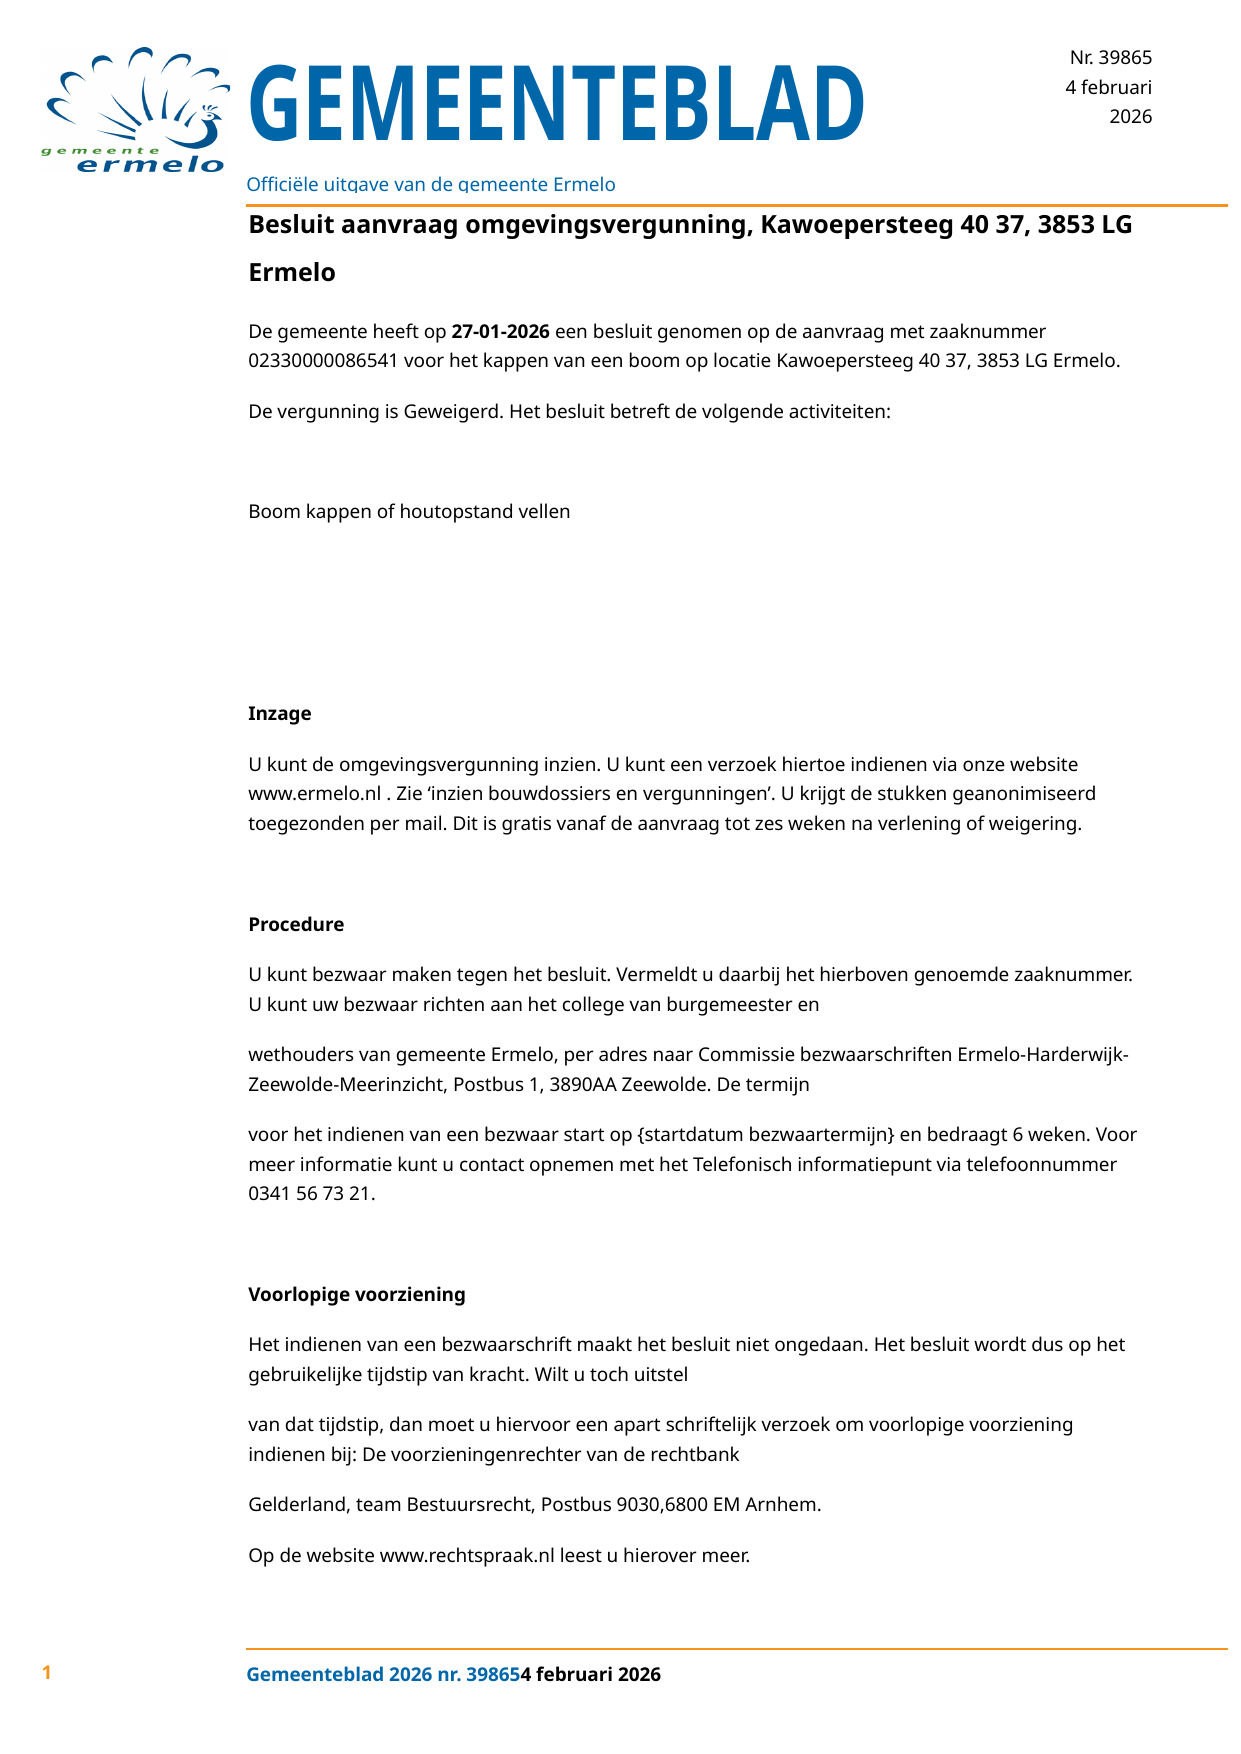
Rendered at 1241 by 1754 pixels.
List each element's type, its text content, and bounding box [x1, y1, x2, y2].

text De gemeente heeft op 27-01-2026 een besluit genomen op de aanvraag met zaaknummer 02330000086541 voor het kappen van een boom op locatie Kawoepersteeg 40 37, 3853 LG Ermelo. [248, 318, 1152, 373]
text Voorlopige voorziening [248, 1281, 1152, 1307]
text Boom kappen of houtopstand vellen [248, 499, 1152, 524]
text U kunt bezwaar maken tegen het besluit. Vermeldt u daarbij het hierboven genoemde zaaknummer. U kunt uw bezwaar richten aan het college van burgemeester en [248, 961, 1152, 1017]
text wethouders van gemeente Ermelo, per adres naar Commissie bezwaarschriften Ermelo-Harderwijk-Zeewolde-Meerinzicht, Postbus 1, 3890AA Zeewolde. De termijn [248, 1041, 1152, 1097]
text voor het indienen van een bezwaar start op {startdatum bezwaartermijn} en bedraagt 6 weken. Voor meer informatie kunt u contact opnemen met het Telefonisch informatiepunt via telefoonnummer 0341 56 73 21. [248, 1121, 1152, 1206]
text Procedure [248, 911, 1152, 937]
text De vergunning is Geweigerd. Het besluit betreft de volgende activiteiten: [248, 398, 1152, 424]
text Inzage [248, 700, 1152, 726]
text U kunt de omgevingsvergunning inzien. U kunt een verzoek hiertoe indienen via onze website www.ermelo.nl . Zie ‘inzien bouwdossiers en vergunningen’. U krijgt de stukken geanonimiseerd toegezonden per mail. Dit is gratis vanaf de aanvraag tot zes weken na verlening of weigering. [248, 751, 1152, 836]
text Besluit aanvraag omgevingsvergunning, Kawoepersteeg 40 37, 3853 LG Ermelo [248, 207, 1152, 288]
text Het indienen van een bezwaarschrift maakt het besluit niet ongedaan. Het besluit wordt dus op het gebruikelijke tijdstip van kracht. Wilt u toch uitstel [248, 1332, 1152, 1387]
text Gelderland, team Bestuursrecht, Postbus 9030,6800 EM Arnhem. [248, 1492, 1152, 1517]
text van dat tijdstip, dan moet u hiervoor een apart schriftelijk verzoek om voorlopige voorziening indienen bij: De voorzieningenrechter van de rechtbank [248, 1412, 1152, 1467]
picture [41, 47, 231, 172]
text Op de website www.rechtspraak.nl leest u hierover meer. [248, 1542, 1152, 1568]
